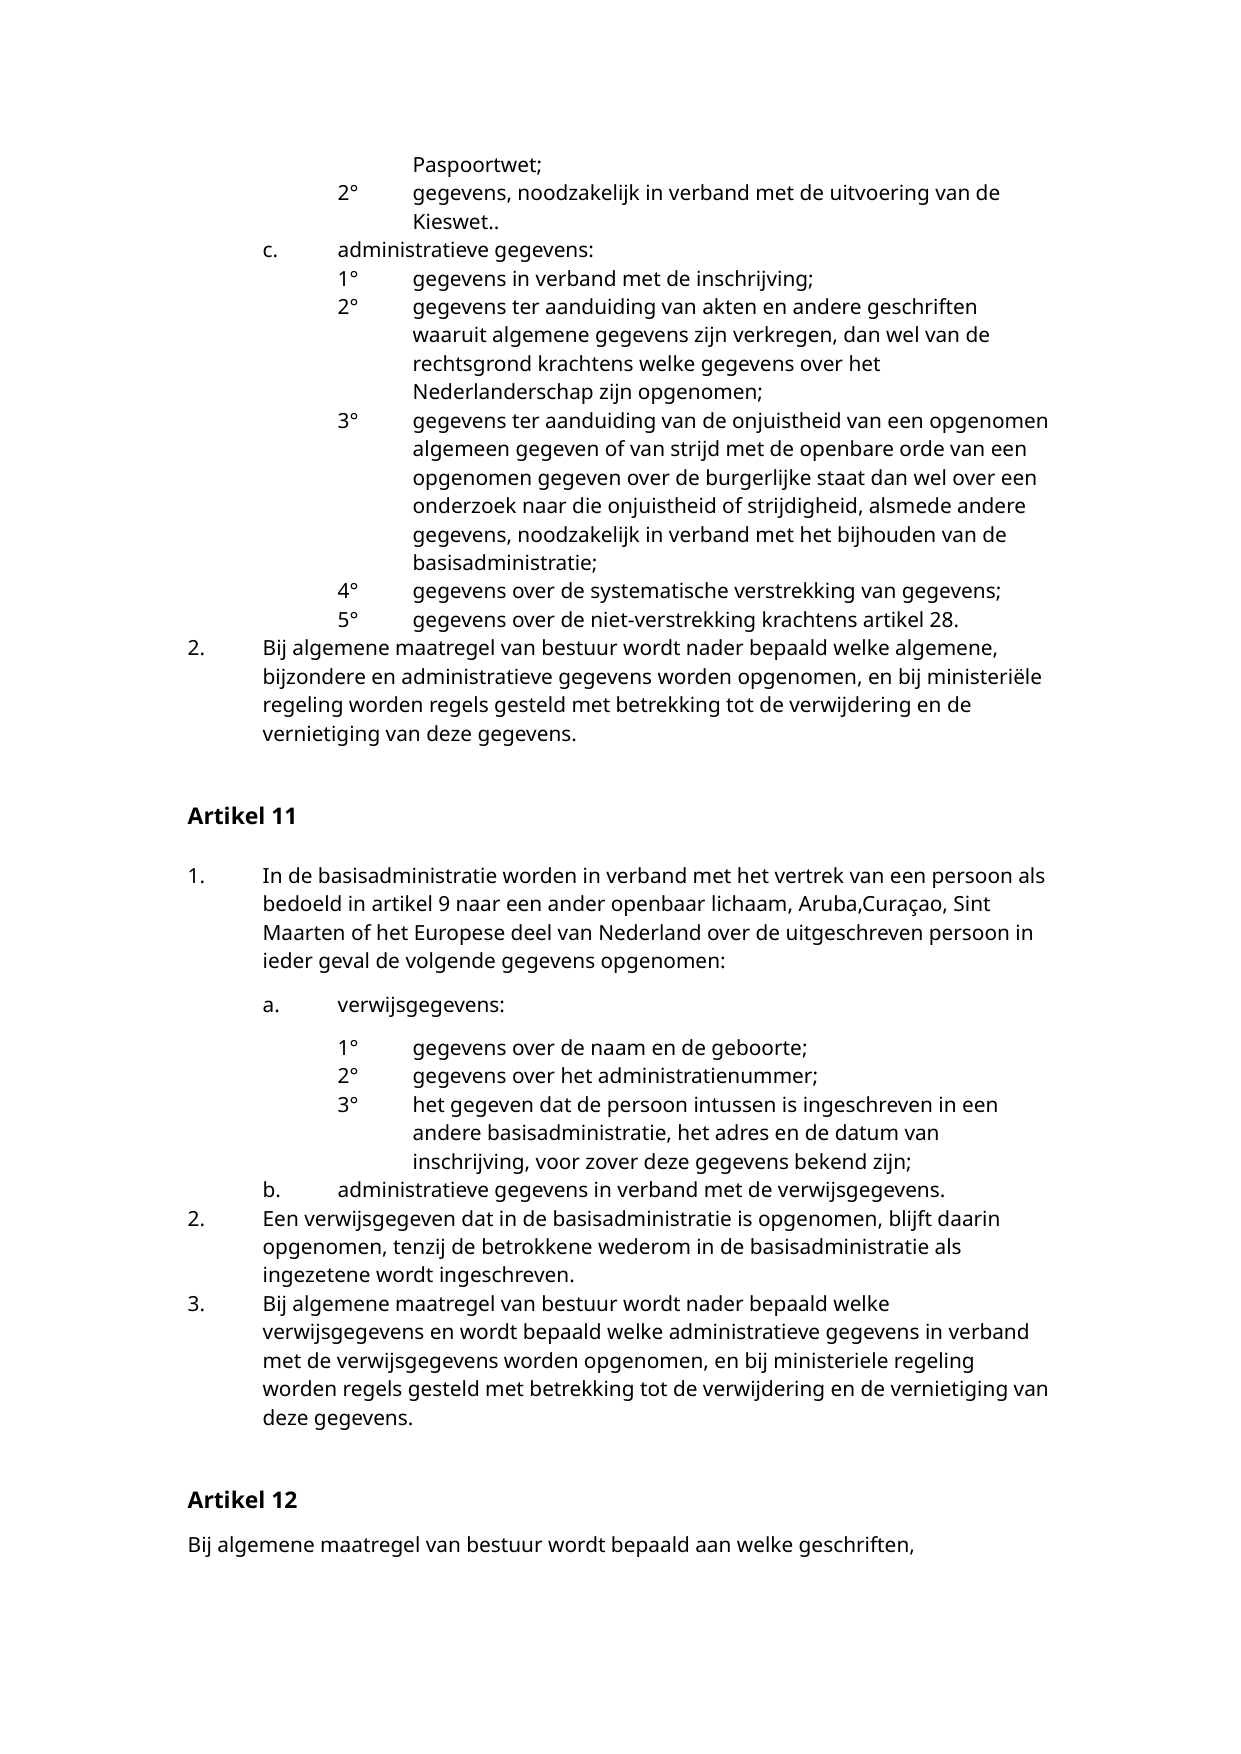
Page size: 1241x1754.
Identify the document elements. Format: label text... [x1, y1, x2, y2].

list administratieve gegevens in verband met de verwijsgegevens. [262, 1175, 1053, 1204]
list gegevens over de naam en de geboorte; [337, 1033, 1053, 1062]
list gegevens ter aanduiding van de onjuistheid van een opgenomen algemeen gegeven of van strijd met de openbare orde van een opgenomen gegeven over de burgerlijke staat dan wel over een onderzoek naar die onjuistheid of strijdigheid, alsmede andere gegevens, noodzakelijk in verband met het bijhouden van de basisadministratie; [337, 406, 1053, 577]
list het gegeven dat de persoon intussen is ingeschreven in een andere basisadministratie, het adres en de datum van inschrijving, voor zover deze gegevens bekend zijn; [337, 1090, 1053, 1175]
list gegevens, noodzakelijk in verband met de uitvoering van de Kieswet.. [337, 178, 1053, 235]
list gegevens over het administratienummer; [337, 1062, 1053, 1090]
list Bij algemene maatregel van bestuur wordt nader bepaald welke verwijsgegevens en wordt bepaald welke administratieve gegevens in verband met de verwijsgegevens worden opgenomen, en bij ministeriele regeling worden regels gesteld met betrekking tot de verwijdering en de vernietiging van deze gegevens. [187, 1289, 1053, 1431]
list Bij algemene maatregel van bestuur wordt nader bepaald welke algemene, bijzondere en administratieve gegevens worden opgenomen, en bij ministeriële regeling worden regels gesteld met betrekking tot de verwijdering en de vernietiging van deze gegevens. [187, 633, 1053, 747]
list gegevens in verband met de inschrijving; [337, 264, 1053, 292]
list In de basisadministratie worden in verband met het vertrek van een persoon als bedoeld in artikel 9 naar een ander openbaar lichaam, Aruba,Curaçao, Sint Maarten of het Europese deel van Nederland over de uitgeschreven persoon in ieder geval de volgende gegevens opgenomen: [187, 861, 1053, 975]
list administratieve gegevens: [262, 235, 1053, 264]
list verwijsgegevens: [262, 990, 1053, 1018]
text Bij algemene maatregel van bestuur wordt bepaald aan welke geschriften, [187, 1530, 1053, 1558]
list gegevens ter aanduiding van akten en andere geschriften waaruit algemene gegevens zijn verkregen, dan wel van de rechtsgrond krachtens welke gegevens over het Nederlanderschap zijn opgenomen; [337, 292, 1053, 406]
list Paspoortwet; [337, 150, 1053, 178]
list gegevens over de systematische verstrekking van gegevens; [337, 577, 1053, 605]
list Een verwijsgegeven dat in de basisadministratie is opgenomen, blijft daarin opgenomen, tenzij de betrokkene wederom in de basisadministratie als ingezetene wordt ingeschreven. [187, 1204, 1053, 1289]
subtitle Artikel 11 [187, 800, 1053, 831]
subtitle Artikel 12 [187, 1484, 1053, 1515]
list gegevens over de niet-verstrekking krachtens artikel 28. [337, 605, 1053, 633]
